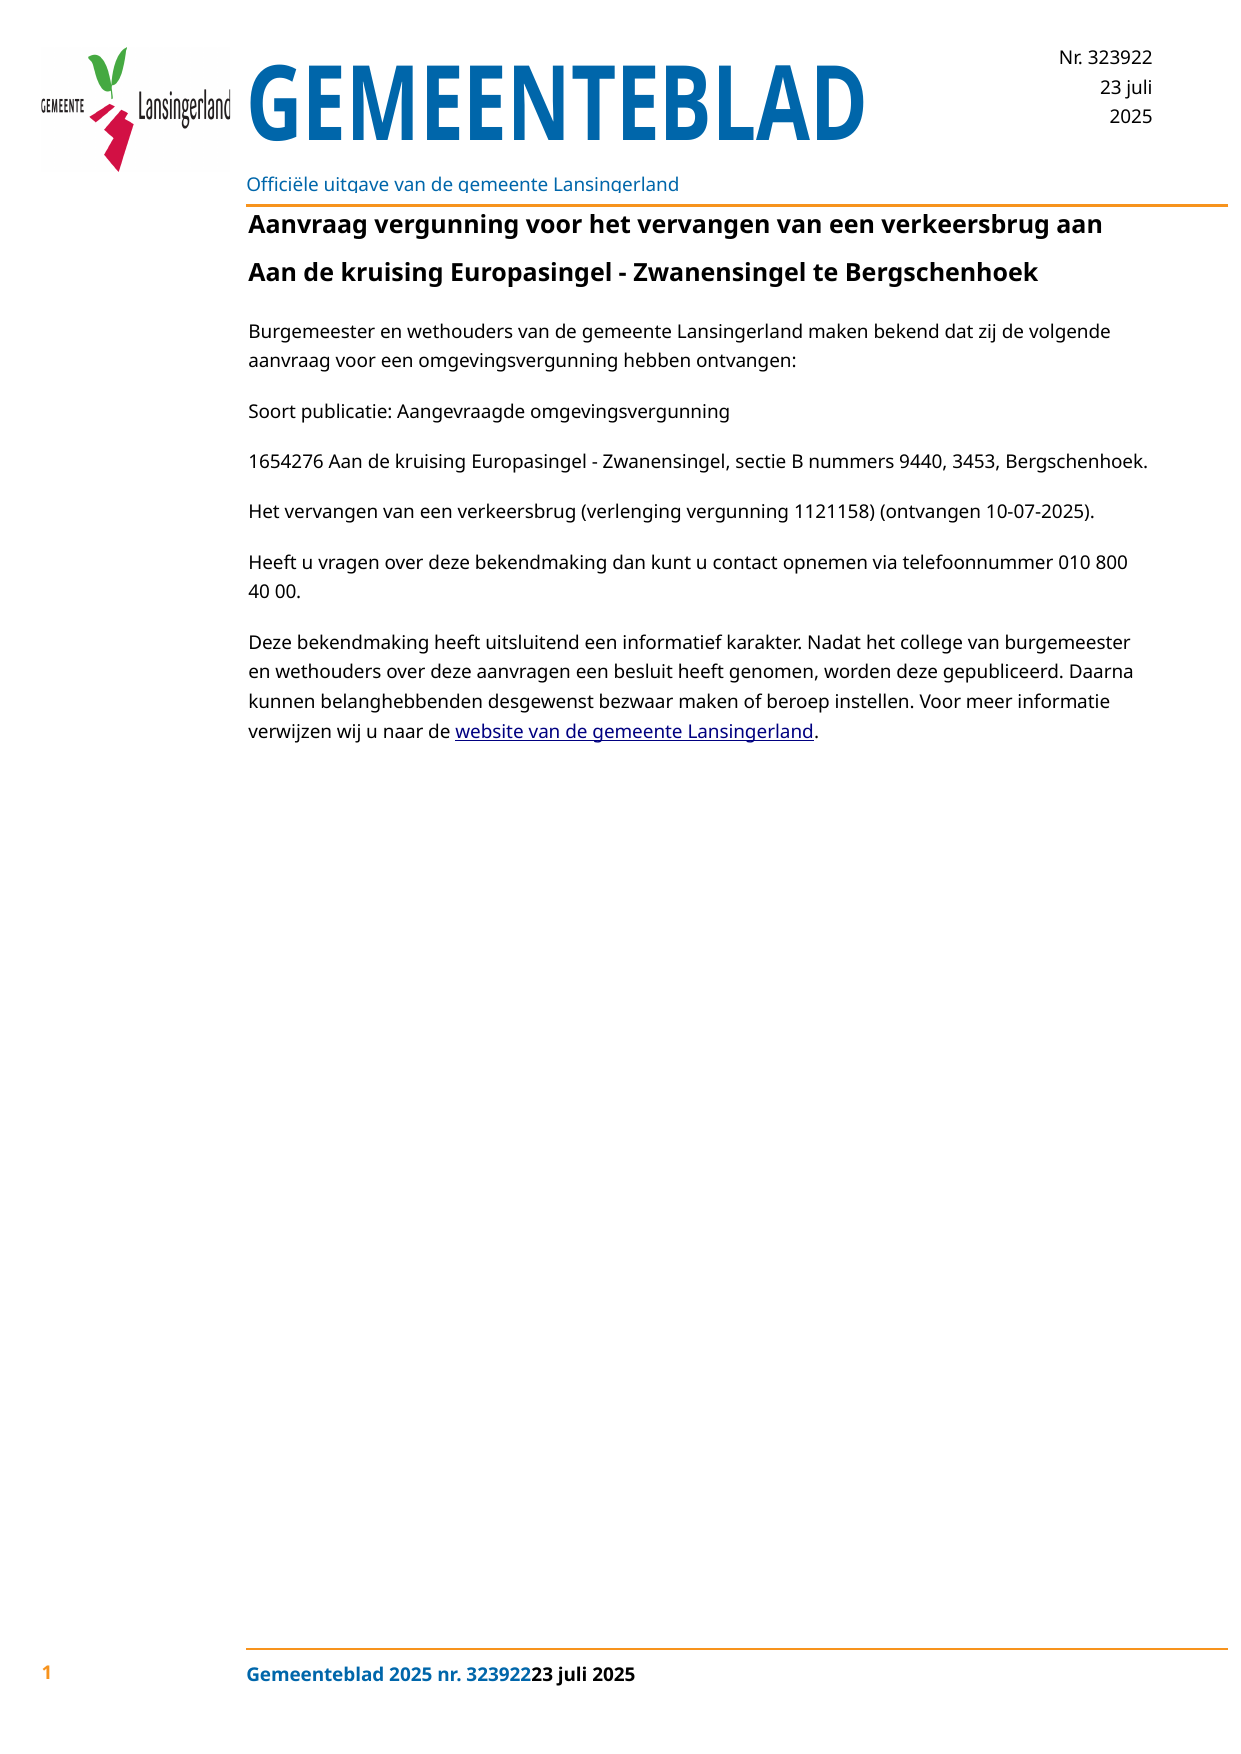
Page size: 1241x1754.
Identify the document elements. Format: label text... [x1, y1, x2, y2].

picture [41, 47, 231, 172]
text Aanvraag vergunning voor het vervangen van een verkeersbrug aan Aan de kruising Europasingel - Zwanensingel te Bergschenhoek [248, 207, 1152, 288]
text Het vervangen van een verkeersbrug (verlenging vergunning 1121158) (ontvangen 10-07-2025). [248, 499, 1152, 524]
text 1654276 Aan de kruising Europasingel - Zwanensingel, sectie B nummers 9440, 3453, Bergschenhoek. [248, 448, 1152, 474]
text Soort publicatie: Aangevraagde omgevingsvergunning [248, 398, 1152, 424]
text Deze bekendmaking heeft uitsluitend een informatief karakter. Nadat het college van burgemeester en wethouders over deze aanvragen een besluit heeft genomen, worden deze gepubliceerd. Daarna kunnen belanghebbenden desgewenst bezwaar maken of beroep instellen. Voor meer informatie verwijzen wij u naar de website van de gemeente Lansingerland. [248, 629, 1152, 744]
text Heeft u vragen over deze bekendmaking dan kunt u contact opnemen via telefoonnummer 010 800 40 00. [248, 549, 1152, 604]
text Burgemeester en wethouders van de gemeente Lansingerland maken bekend dat zij de volgende aanvraag voor een omgevingsvergunning hebben ontvangen: [248, 318, 1152, 373]
